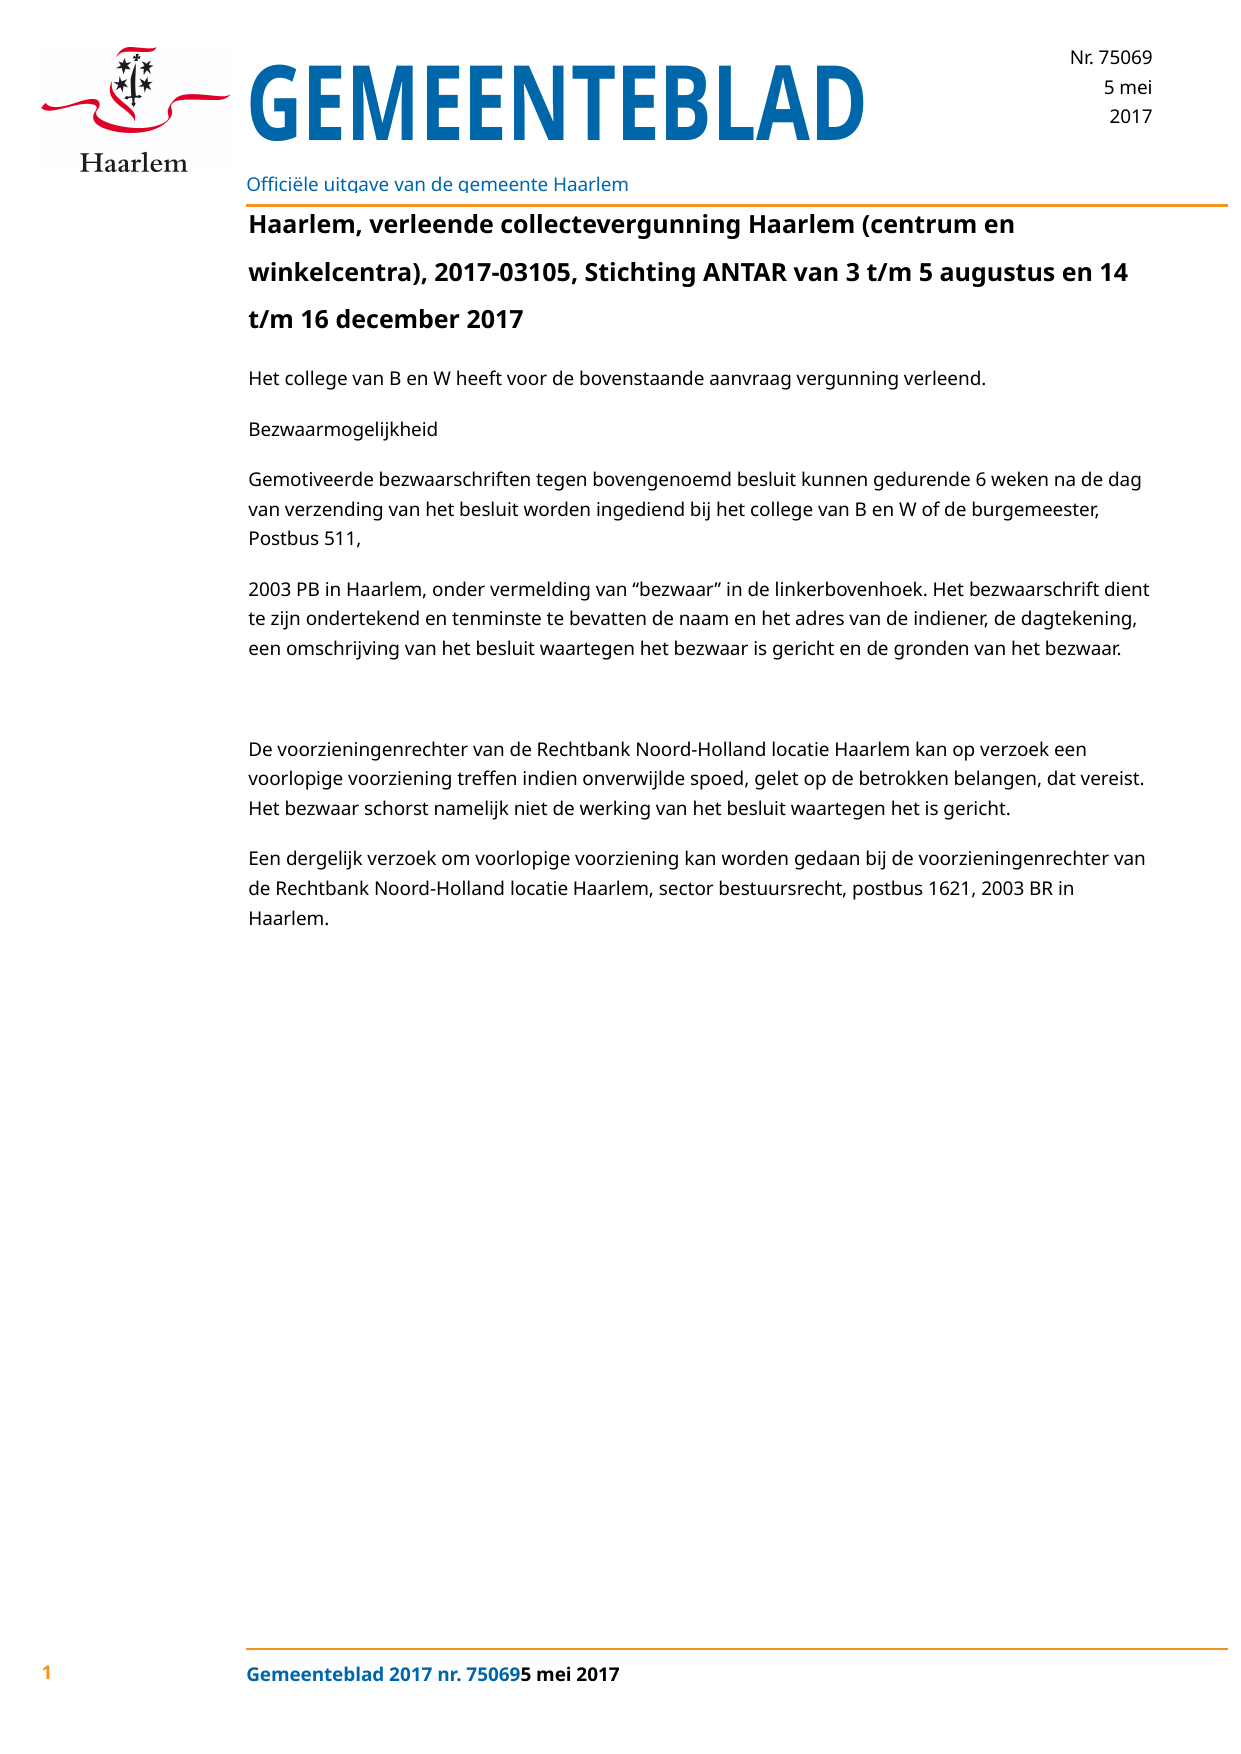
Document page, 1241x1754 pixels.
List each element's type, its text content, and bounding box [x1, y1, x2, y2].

text Haarlem, verleende collectevergunning Haarlem (centrum en winkelcentra), 2017-03105, Stichting ANTAR van 3 t/m 5 augustus en 14 t/m 16 december 2017 [248, 207, 1152, 336]
text Een dergelijk verzoek om voorlopige voorziening kan worden gedaan bij de voorzieningenrechter van de Rechtbank Noord-Holland locatie Haarlem, sector bestuursrecht, postbus 1621, 2003 BR in Haarlem. [248, 846, 1152, 930]
text Gemotiveerde bezwaarschriften tegen bovengenoemd besluit kunnen gedurende 6 weken na de dag van verzending van het besluit worden ingediend bij het college van B en W of de burgemeester, Postbus 511, [248, 466, 1152, 551]
text Het college van B en W heeft voor de bovenstaande aanvraag vergunning verleend. [248, 366, 1152, 391]
text Bezwaarmogelijkheid [248, 416, 1152, 442]
text De voorzieningenrechter van de Rechtbank Noord-Holland locatie Haarlem kan op verzoek een voorlopige voorziening treffen indien onverwijlde spoed, gelet op de betrokken belangen, dat vereist. Het bezwaar schorst namelijk niet de werking van het besluit waartegen het is gericht. [248, 736, 1152, 821]
text 2003 PB in Haarlem, onder vermelding van “bezwaar” in de linkerbovenhoek. Het bezwaarschrift dient te zijn ondertekend en tenminste te bevatten de naam en het adres van de indiener, de dagtekening, een omschrijving van het besluit waartegen het bezwaar is gericht en de gronden van het bezwaar. [248, 576, 1152, 661]
picture [41, 47, 231, 172]
